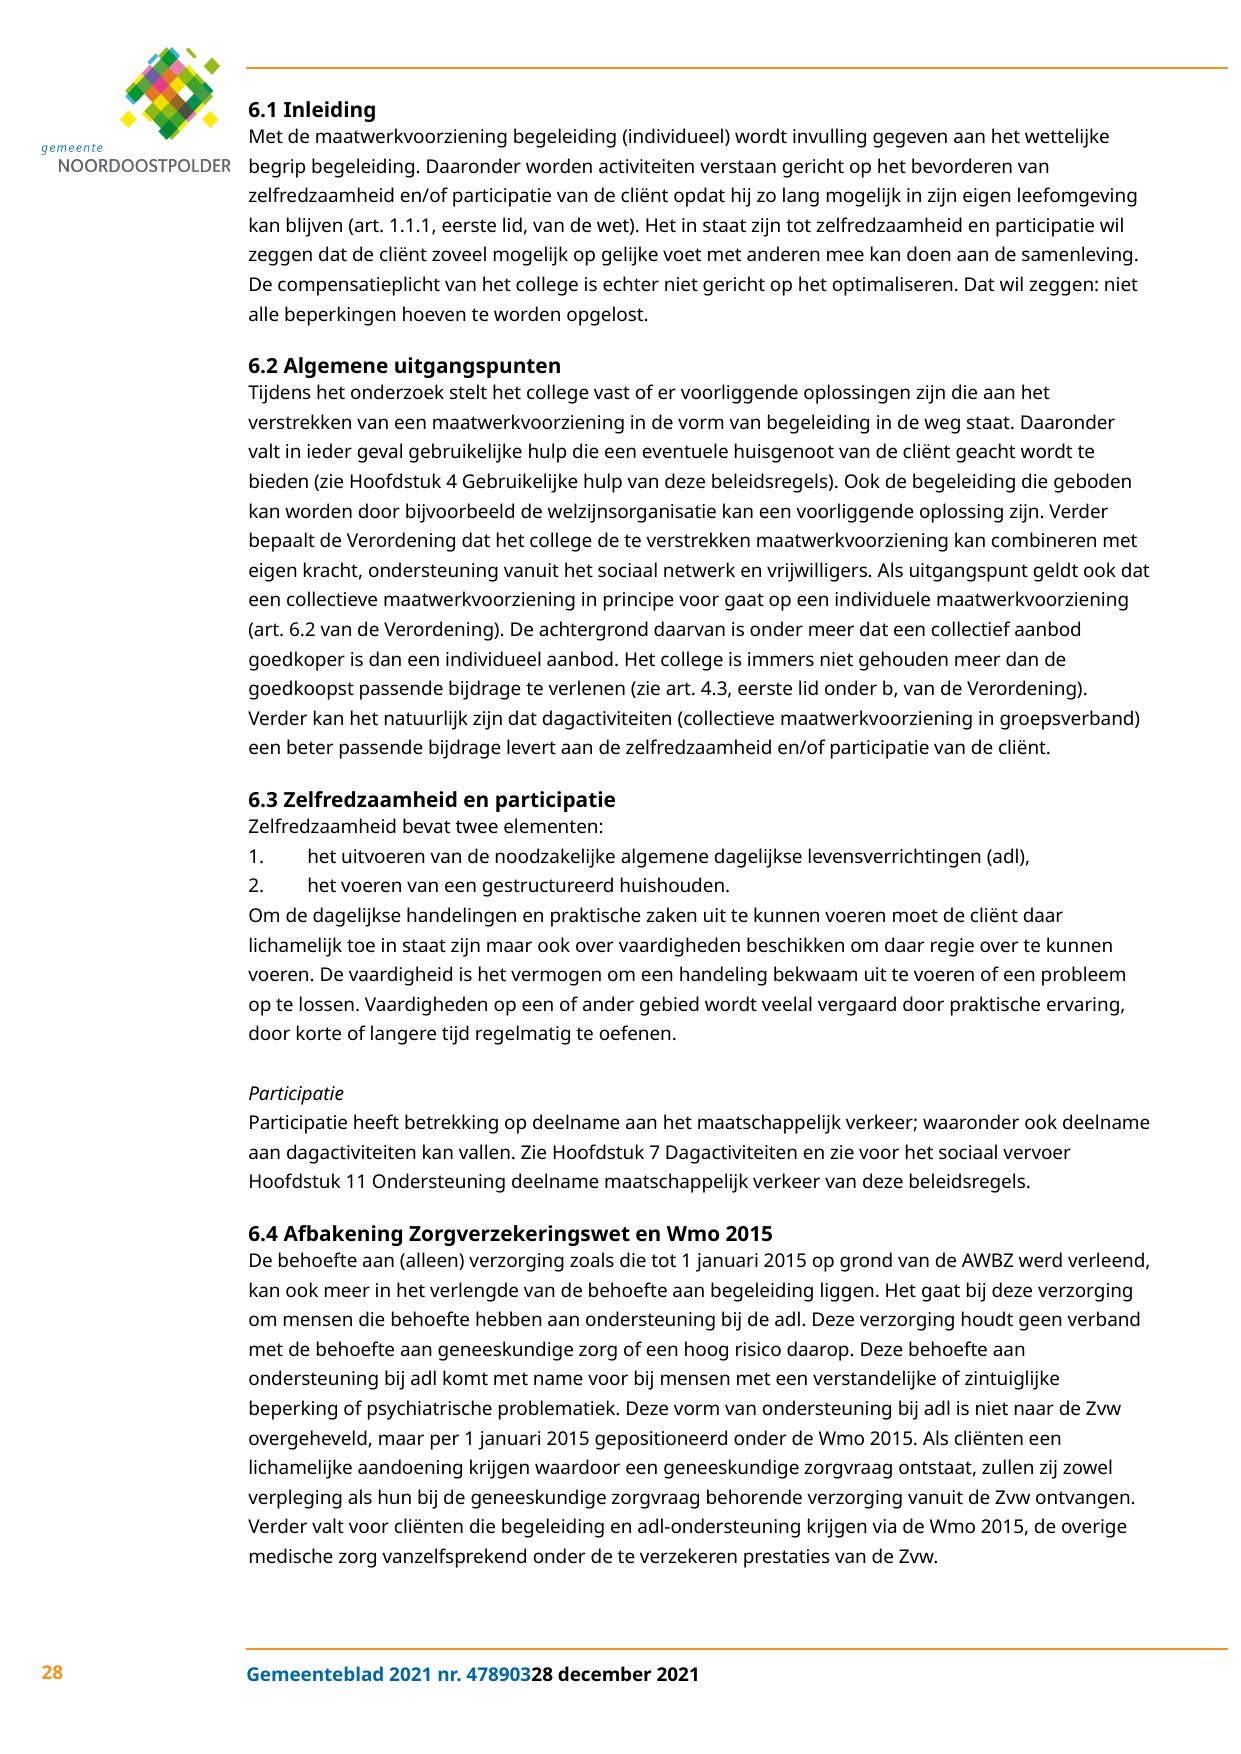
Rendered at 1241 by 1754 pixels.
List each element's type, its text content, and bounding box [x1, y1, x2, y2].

text Om de dagelijkse handelingen en praktische zaken uit te kunnen voeren moet de cliënt daar lichamelijk toe in staat zijn maar ook over vaardigheden beschikken om daar regie over te kunnen voeren. De vaardigheid is het vermogen om een handeling bekwaam uit te voeren of een probleem op te lossen. Vaardigheden op een of ander gebied wordt veelal vergaard door praktische ervaring, door korte of langere tijd regelmatig te oefenen. [248, 902, 1152, 1046]
text Participatie [248, 1080, 1152, 1105]
text 6.4 Afbakening Zorgverzekeringswet en Wmo 2015 [248, 1219, 1152, 1247]
text Met de maatwerkvoorziening begeleiding (individueel) wordt invulling gegeven aan het wettelijke begrip begeleiding. Daaronder worden activiteiten verstaan gericht op het bevorderen van zelfredzaamheid en/of participatie van de cliënt opdat hij zo lang mogelijk in zijn eigen leefomgeving kan blijven (art. 1.1.1, eerste lid, van de wet). Het in staat zijn tot zelfredzaamheid en participatie wil zeggen dat de cliënt zoveel mogelijk op gelijke voet met anderen mee kan doen aan de samenleving. De compensatieplicht van het college is echter niet gericht op het optimaliseren. Dat wil zeggen: niet alle beperkingen hoeven te worden opgelost. [248, 123, 1152, 326]
text Participatie heeft betrekking op deelname aan het maatschappelijk verkeer; waaronder ook deelname aan dagactiviteiten kan vallen. Zie Hoofdstuk 7 Dagactiviteiten en zie voor het sociaal vervoer Hoofdstuk 11 Ondersteuning deelname maatschappelijk verkeer van deze beleidsregels. [248, 1109, 1152, 1194]
text 6.3 Zelfredzaamheid en participatie [248, 785, 1152, 813]
text Tijdens het onderzoek stelt het college vast of er voorliggende oplossingen zijn die aan het verstrekken van een maatwerkvoorziening in de vorm van begeleiding in de weg staat. Daaronder valt in ieder geval gebruikelijke hulp die een eventuele huisgenoot van de cliënt geacht wordt te bieden (zie Hoofdstuk 4 Gebruikelijke hulp van deze beleidsregels). Ook de begeleiding die geboden kan worden door bijvoorbeeld de welzijnsorganisatie kan een voorliggende oplossing zijn. Verder bepaalt de Verordening dat het college de te verstrekken maatwerkvoorziening kan combineren met eigen kracht, ondersteuning vanuit het sociaal netwerk en vrijwilligers. Als uitgangspunt geldt ook dat een collectieve maatwerkvoorziening in principe voor gaat op een individuele maatwerkvoorziening (art. 6.2 van de Verordening). De achtergrond daarvan is onder meer dat een collectief aanbod goedkoper is dan een individueel aanbod. Het college is immers niet gehouden meer dan de goedkoopst passende bijdrage te verlenen (zie art. 4.3, eerste lid onder b, van de Verordening). Verder kan het natuurlijk zijn dat dagactiviteiten (collectieve maatwerkvoorziening in groepsverband) een beter passende bijdrage levert aan de zelfredzaamheid en/of participatie van de cliënt. [248, 379, 1152, 760]
text Zelfredzaamheid bevat twee elementen: [248, 813, 1152, 839]
list het voeren van een gestructureerd huishouden. [248, 873, 1152, 898]
list het uitvoeren van de noodzakelijke algemene dagelijkse levensverrichtingen (adl), [248, 843, 1152, 869]
picture [41, 47, 231, 172]
text De behoefte aan (alleen) verzorging zoals die tot 1 januari 2015 op grond van de AWBZ werd verleend, kan ook meer in het verlengde van de behoefte aan begeleiding liggen. Het gaat bij deze verzorging om mensen die behoefte hebben aan ondersteuning bij de adl. Deze verzorging houdt geen verband met de behoefte aan geneeskundige zorg of een hoog risico daarop. Deze behoefte aan ondersteuning bij adl komt met name voor bij mensen met een verstandelijke of zintuiglijke beperking of psychiatrische problematiek. Deze vorm van ondersteuning bij adl is niet naar de Zvw overgeheveld, maar per 1 januari 2015 gepositioneerd onder de Wmo 2015. Als cliënten een lichamelijke aandoening krijgen waardoor een geneeskundige zorgvraag ontstaat, zullen zij zowel verpleging als hun bij de geneeskundige zorgvraag behorende verzorging vanuit de Zvw ontvangen. Verder valt voor cliënten die begeleiding en adl-ondersteuning krijgen via de Wmo 2015, de overige medische zorg vanzelfsprekend onder de te verzekeren prestaties van de Zvw. [248, 1247, 1152, 1569]
text 6.2 Algemene uitgangspunten [248, 351, 1152, 379]
text 6.1 Inleiding [248, 95, 1152, 123]
